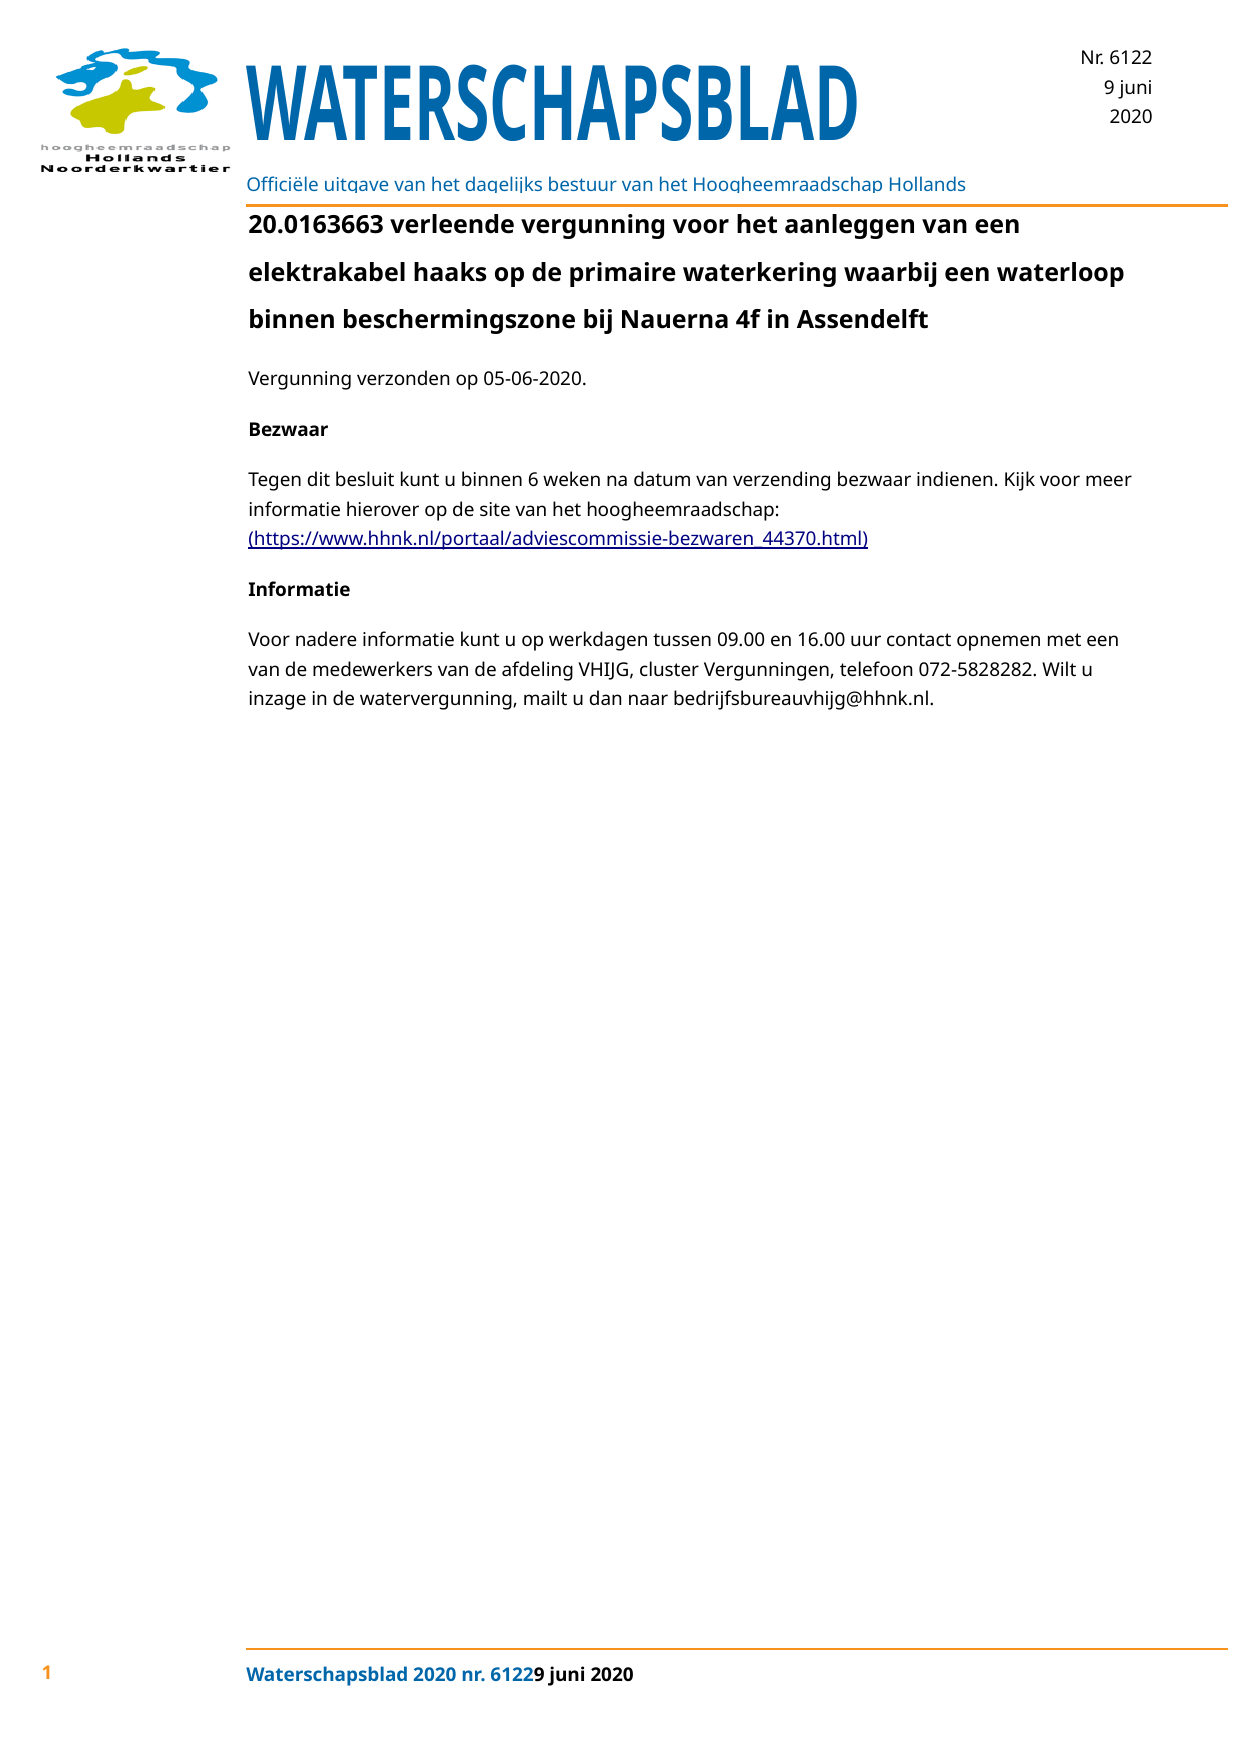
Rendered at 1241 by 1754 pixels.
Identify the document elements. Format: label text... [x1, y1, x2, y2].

text Tegen dit besluit kunt u binnen 6 weken na datum van verzending bezwaar indienen. Kijk voor meer informatie hierover op de site van het hoogheemraadschap: (https://www.hhnk.nl/portaal/adviescommissie-bezwaren_44370.html) [248, 466, 1152, 551]
picture [41, 47, 231, 172]
text Bezwaar [248, 416, 1152, 442]
text 20.0163663 verleende vergunning voor het aanleggen van een elektrakabel haaks op de primaire waterkering waarbij een waterloop binnen beschermingszone bij Nauerna 4f in Assendelft [248, 207, 1152, 336]
text Vergunning verzonden op 05-06-2020. [248, 366, 1152, 391]
text Informatie [248, 576, 1152, 602]
text Voor nadere informatie kunt u op werkdagen tussen 09.00 en 16.00 uur contact opnemen met een van de medewerkers van de afdeling VHIJG, cluster Vergunningen, telefoon 072-5828282. Wilt u inzage in de watervergunning, mailt u dan naar bedrijfsbureauvhijg@hhnk.nl. [248, 626, 1152, 711]
